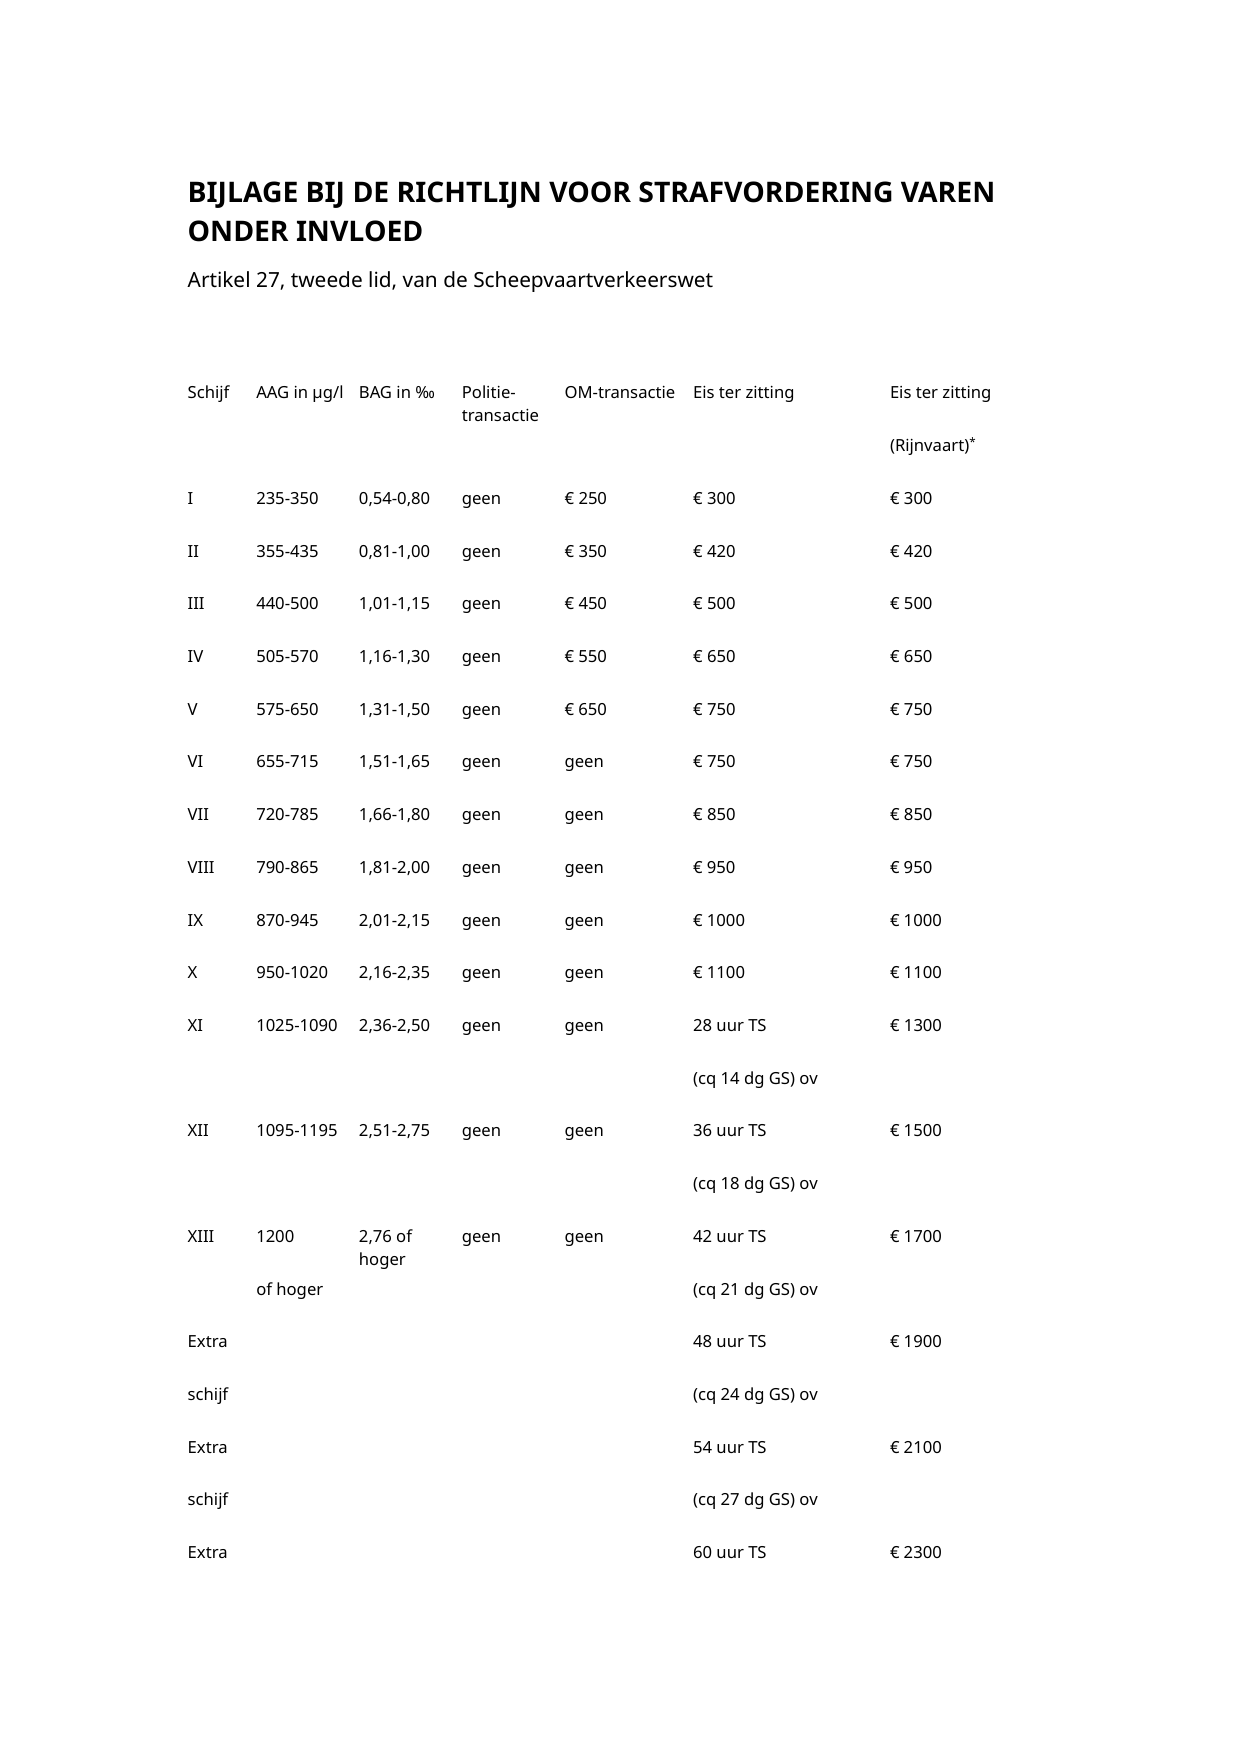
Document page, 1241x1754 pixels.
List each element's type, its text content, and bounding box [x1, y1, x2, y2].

table_cell 48 uur TS (cq 24 dg GS) ov [693, 1330, 890, 1435]
table_cell 790-865 [256, 856, 359, 908]
table_cell 2,36-2,50 [359, 1014, 462, 1119]
table_cell € 550 [564, 645, 693, 697]
table_cell € 750 [693, 698, 890, 750]
text Artikel 27, tweede lid, van de Scheepvaartverkeerswet [187, 265, 1053, 293]
table_cell 505-570 [256, 645, 359, 697]
table_cell € 750 [890, 750, 1053, 803]
table_cell 36 uur TS (cq 18 dg GS) ov [693, 1119, 890, 1224]
subtitle BIJLAGE BIJ DE RICHTLIJN VOOR STRAFVORDERING VAREN ONDER INVLOED [187, 172, 1053, 250]
table_cell € 650 [693, 645, 890, 697]
table_cell € 750 [693, 750, 890, 803]
table_header Eis ter zitting (Rijnvaart)* [890, 381, 1053, 487]
table_cell € 1100 [693, 961, 890, 1014]
table_cell [359, 1541, 462, 1599]
table_cell geen [462, 856, 564, 908]
table_cell 1,51-1,65 [359, 750, 462, 803]
table_cell [564, 1541, 693, 1599]
table_cell VI [188, 750, 256, 803]
table_cell € 850 [890, 803, 1053, 856]
table_header Eis ter zitting [693, 381, 890, 487]
table_cell XIII [188, 1225, 256, 1330]
table_cell [256, 1330, 359, 1435]
table_cell III [188, 592, 256, 645]
table_cell 950-1020 [256, 961, 359, 1014]
table_cell Extra [188, 1541, 256, 1599]
table_cell geen [564, 1225, 693, 1330]
table_cell € 500 [693, 592, 890, 645]
table_cell 1,16-1,30 [359, 645, 462, 697]
table_cell 2,51-2,75 [359, 1119, 462, 1224]
table_cell Extra schijf [188, 1435, 256, 1541]
table_cell 720-785 [256, 803, 359, 856]
table_cell 1025-1090 [256, 1014, 359, 1119]
table_cell [564, 1330, 693, 1435]
table_cell € 1700 [890, 1225, 1053, 1330]
table_cell geen [462, 803, 564, 856]
table_cell geen [462, 645, 564, 697]
table_cell geen [564, 908, 693, 961]
table_cell € 2300 [890, 1541, 1053, 1599]
table_cell [256, 1541, 359, 1599]
table_cell geen [462, 539, 564, 592]
table_cell [462, 1435, 564, 1541]
table_cell 0,54-0,80 [359, 487, 462, 539]
table_cell [564, 1435, 693, 1541]
table_cell 2,76 of hoger [359, 1225, 462, 1330]
table_cell € 1500 [890, 1119, 1053, 1224]
table_cell 1200 of hoger [256, 1225, 359, 1330]
table_header Politie-transactie [462, 381, 564, 487]
table_cell € 300 [890, 487, 1053, 539]
table_cell € 750 [890, 698, 1053, 750]
table_cell 1,31-1,50 [359, 698, 462, 750]
table_cell geen [564, 856, 693, 908]
table_cell € 650 [564, 698, 693, 750]
table_cell geen [462, 961, 564, 1014]
table_cell € 250 [564, 487, 693, 539]
table_cell 1,01-1,15 [359, 592, 462, 645]
table_cell € 350 [564, 539, 693, 592]
table_cell 2,16-2,35 [359, 961, 462, 1014]
table_cell geen [462, 1119, 564, 1224]
table_cell 54 uur TS (cq 27 dg GS) ov [693, 1435, 890, 1541]
table_cell VII [188, 803, 256, 856]
table_cell 42 uur TS (cq 21 dg GS) ov [693, 1225, 890, 1330]
table_cell geen [564, 750, 693, 803]
table_cell 1095-1195 [256, 1119, 359, 1224]
table_cell € 420 [693, 539, 890, 592]
table_cell 655-715 [256, 750, 359, 803]
table_cell € 2100 [890, 1435, 1053, 1541]
table_cell XI [188, 1014, 256, 1119]
table_cell V [188, 698, 256, 750]
table_cell geen [462, 487, 564, 539]
table_cell 0,81-1,00 [359, 539, 462, 592]
table_cell [359, 1435, 462, 1541]
table_cell geen [462, 1225, 564, 1330]
table_cell geen [564, 961, 693, 1014]
table_cell 440-500 [256, 592, 359, 645]
table_cell XII [188, 1119, 256, 1224]
table_header BAG in ‰ [359, 381, 462, 487]
table_cell geen [564, 803, 693, 856]
table_cell 1,81-2,00 [359, 856, 462, 908]
table_cell [462, 1330, 564, 1435]
table_cell geen [462, 698, 564, 750]
table_header Schijf [188, 381, 256, 487]
table_cell X [188, 961, 256, 1014]
table_cell [462, 1541, 564, 1599]
table_cell 60 uur TS [693, 1541, 890, 1599]
table_cell II [188, 539, 256, 592]
table_cell 28 uur TS (cq 14 dg GS) ov [693, 1014, 890, 1119]
table_cell geen [564, 1119, 693, 1224]
table_cell [256, 1435, 359, 1541]
table_cell [359, 1330, 462, 1435]
table_cell Extra schijf [188, 1330, 256, 1435]
table_cell € 420 [890, 539, 1053, 592]
table_cell 575-650 [256, 698, 359, 750]
table_cell € 300 [693, 487, 890, 539]
table_cell 2,01-2,15 [359, 908, 462, 961]
table_cell € 1100 [890, 961, 1053, 1014]
table_cell geen [462, 750, 564, 803]
table_cell 1,66-1,80 [359, 803, 462, 856]
table_cell geen [462, 908, 564, 961]
table_cell € 650 [890, 645, 1053, 697]
table_cell € 950 [693, 856, 890, 908]
table_cell VIII [188, 856, 256, 908]
table_cell € 1300 [890, 1014, 1053, 1119]
table_cell geen [462, 592, 564, 645]
table_cell 870-945 [256, 908, 359, 961]
table_header OM-transactie [564, 381, 693, 487]
table_cell € 1000 [890, 908, 1053, 961]
table_cell IV [188, 645, 256, 697]
table_cell IX [188, 908, 256, 961]
table_cell € 850 [693, 803, 890, 856]
table_cell € 1900 [890, 1330, 1053, 1435]
table_cell € 450 [564, 592, 693, 645]
table_cell I [188, 487, 256, 539]
table_cell € 950 [890, 856, 1053, 908]
table_cell € 1000 [693, 908, 890, 961]
table_header AAG in µg/l [256, 381, 359, 487]
table_cell geen [564, 1014, 693, 1119]
table_cell geen [462, 1014, 564, 1119]
table_cell € 500 [890, 592, 1053, 645]
table_cell 235-350 [256, 487, 359, 539]
table_cell 355-435 [256, 539, 359, 592]
